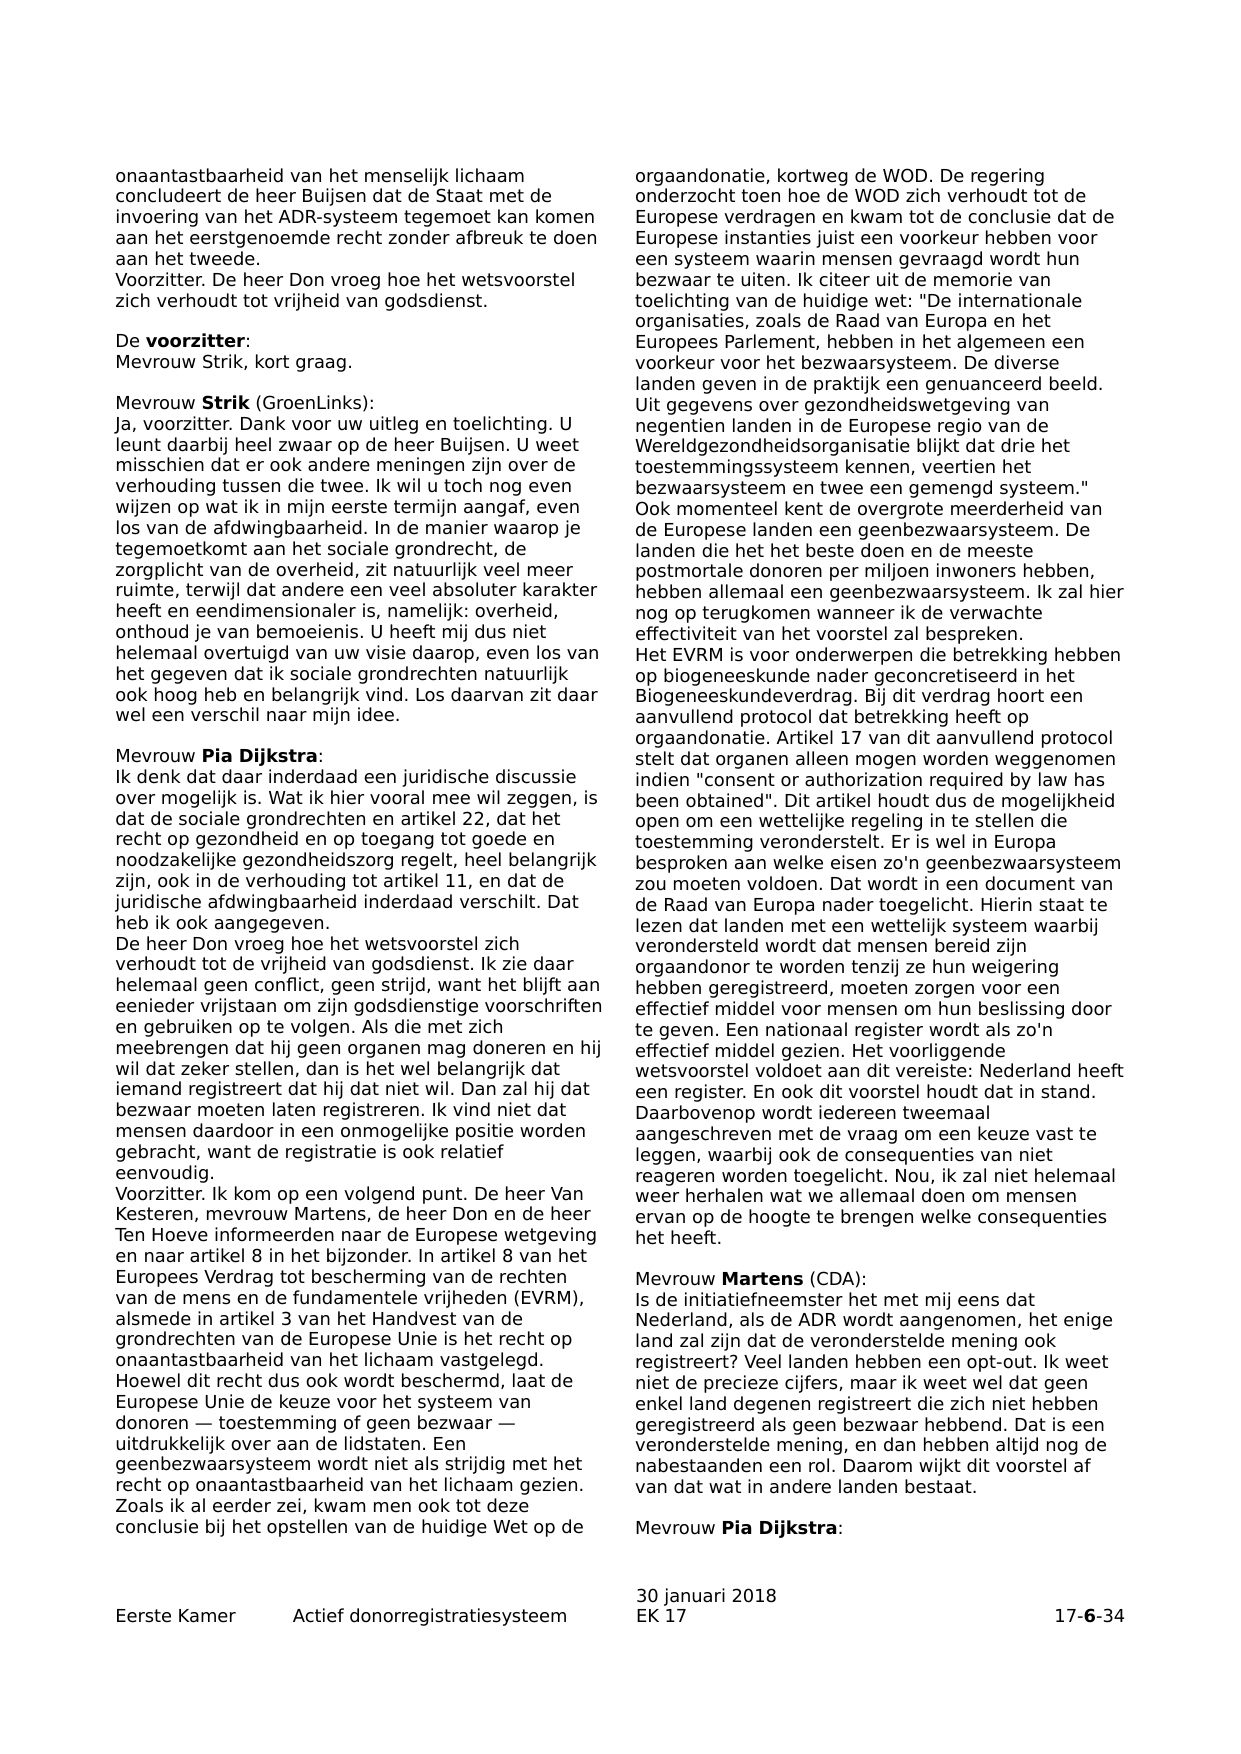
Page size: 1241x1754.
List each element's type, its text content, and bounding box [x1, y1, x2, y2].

text Het EVRM is voor onderwerpen die betrekking hebben op biogeneeskunde nader geconcretiseerd in het Biogeneeskundeverdrag. Bij dit verdrag hoort een aanvullend protocol dat betrekking heeft op orgaandonatie. Artikel 17 van dit aanvullend protocol stelt dat organen alleen mogen worden weggenomen indien "consent or authorization required by law has been obtained". Dit artikel houdt dus de mogelijkheid open om een wettelijke regeling in te stellen die toestemming veronderstelt. Er is wel in Europa besproken aan welke eisen zo'n geenbezwaarsysteem zou moeten voldoen. Dat wordt in een document van de Raad van Europa nader toegelicht. Hierin staat te lezen dat landen met een wettelijk systeem waarbij verondersteld wordt dat mensen bereid zijn orgaandonor te worden tenzij ze hun weigering hebben geregistreerd, moeten zorgen voor een effectief middel voor mensen om hun beslissing door te geven. Een nationaal register wordt als zo'n effectief middel gezien. Het voorliggende wetsvoorstel voldoet aan dit vereiste: Nederland heeft een register. En ook dit voorstel houdt dat in stand. Daarbovenop wordt iedereen tweemaal aangeschreven met de vraag om een keuze vast te leggen, waarbij ook de consequenties van niet reageren worden toegelicht. Nou, ik zal niet helemaal weer herhalen wat we allemaal doen om mensen ervan op de hoogte te brengen welke consequenties het heeft. [635, 644, 1125, 1249]
text Voorzitter. Ik kom op een volgend punt. De heer Van Kesteren, mevrouw Martens, de heer Don en de heer Ten Hoeve informeerden naar de Europese wetgeving en naar artikel 8 in het bijzonder. In artikel 8 van het Europees Verdrag tot bescherming van de rechten van de mens en de fundamentele vrijheden (EVRM), alsmede in artikel 3 van het Handvest van de grondrechten van de Europese Unie is het recht op onaantastbaarheid van het lichaam vastgelegd. Hoewel dit recht dus ook wordt beschermd, laat de Europese Unie de keuze voor het systeem van donoren — toestemming of geen bezwaar — uitdrukkelijk over aan de lidstaten. Een geenbezwaarsysteem wordt niet als strijdig met het recht op onaantastbaarheid van het lichaam gezien. [115, 1183, 605, 1496]
text Ja, voorzitter. Dank voor uw uitleg en toelichting. U leunt daarbij heel zwaar op de heer Buijsen. U weet misschien dat er ook andere meningen zijn over de verhouding tussen die twee. Ik wil u toch nog even wijzen op wat ik in mijn eerste termijn aangaf, even los van de afdwingbaarheid. In de manier waarop je tegemoetkomt aan het sociale grondrecht, de zorgplicht van de overheid, zit natuurlijk veel meer ruimte, terwijl dat andere een veel absoluter karakter heeft en eendimensionaler is, namelijk: overheid, onthoud je van bemoeienis. U heeft mij dus niet helemaal overtuigd van uw visie daarop, even los van het gegeven dat ik sociale grondrechten natuurlijk ook hoog heb en belangrijk vind. Los daarvan zit daar wel een verschil naar mijn idee. [115, 413, 605, 726]
text Zoals ik al eerder zei, kwam men ook tot deze conclusie bij het opstellen van de huidige Wet op de [115, 1496, 605, 1537]
text Mevrouw Pia Dijkstra: [115, 746, 605, 767]
text Is de initiatiefneemster het met mij eens dat Nederland, als de ADR wordt aangenomen, het enige land zal zijn dat de veronderstelde mening ook registreert? Veel landen hebben een opt-out. Ik weet niet de precieze cijfers, maar ik weet wel dat geen enkel land degenen registreert die zich niet hebben geregistreerd als geen bezwaar hebbend. Dat is een veronderstelde mening, en dan hebben altijd nog de nabestaanden een rol. Daarom wijkt dit voorstel af van dat wat in andere landen bestaat. [635, 1289, 1125, 1498]
text Mevrouw Pia Dijkstra: [635, 1518, 1125, 1538]
text Voorzitter. De heer Don vroeg hoe het wetsvoorstel zich verhoudt tot vrijheid van godsdienst. [115, 269, 605, 311]
text De heer Don vroeg hoe het wetsvoorstel zich verhoudt tot de vrijheid van godsdienst. Ik zie daar helemaal geen conflict, geen strijd, want het blijft aan eenieder vrijstaan om zijn godsdienstige voorschriften en gebruiken op te volgen. Als die met zich meebrengen dat hij geen organen mag doneren en hij wil dat zeker stellen, dan is het wel belangrijk dat iemand registreert dat hij dat niet wil. Dan zal hij dat bezwaar moeten laten registreren. Ik vind niet dat mensen daardoor in een onmogelijke positie worden gebracht, want de registratie is ook relatief eenvoudig. [115, 933, 605, 1183]
text onaantastbaarheid van het menselijk lichaam concludeert de heer Buijsen dat de Staat met de invoering van het ADR-systeem tegemoet kan komen aan het eerstgenoemde recht zonder afbreuk te doen aan het tweede. [115, 165, 605, 269]
text Mevrouw Strik (GroenLinks): [115, 393, 605, 413]
text Mevrouw Martens (CDA): [635, 1269, 1125, 1289]
text Ik denk dat daar inderdaad een juridische discussie over mogelijk is. Wat ik hier vooral mee wil zeggen, is dat de sociale grondrechten en artikel 22, dat het recht op gezondheid en op toegang tot goede en noodzakelijke gezondheidszorg regelt, heel belangrijk zijn, ook in de verhouding tot artikel 11, en dat de juridische afdwingbaarheid inderdaad verschilt. Dat heb ik ook aangegeven. [115, 767, 605, 933]
text De voorzitter: [115, 331, 605, 352]
text Mevrouw Strik, kort graag. [115, 352, 605, 373]
text orgaandonatie, kortweg de WOD. De regering onderzocht toen hoe de WOD zich verhoudt tot de Europese verdragen en kwam tot de conclusie dat de Europese instanties juist een voorkeur hebben voor een systeem waarin mensen gevraagd wordt hun bezwaar te uiten. Ik citeer uit de memorie van toelichting van de huidige wet: "De internationale organisaties, zoals de Raad van Europa en het Europees Parlement, hebben in het algemeen een voorkeur voor het bezwaarsysteem. De diverse landen geven in de praktijk een genuanceerd beeld. Uit gegevens over gezondheidswetgeving van negentien landen in de Europese regio van de Wereldgezondheidsorganisatie blijkt dat drie het toestemmingssysteem kennen, veertien het bezwaarsysteem en twee een gemengd systeem." Ook momenteel kent de overgrote meerderheid van de Europese landen een geenbezwaarsysteem. De landen die het het beste doen en de meeste postmortale donoren per miljoen inwoners hebben, hebben allemaal een geenbezwaarsysteem. Ik zal hier nog op terugkomen wanneer ik de verwachte effectiviteit van het voorstel zal bespreken. [635, 165, 1125, 644]
